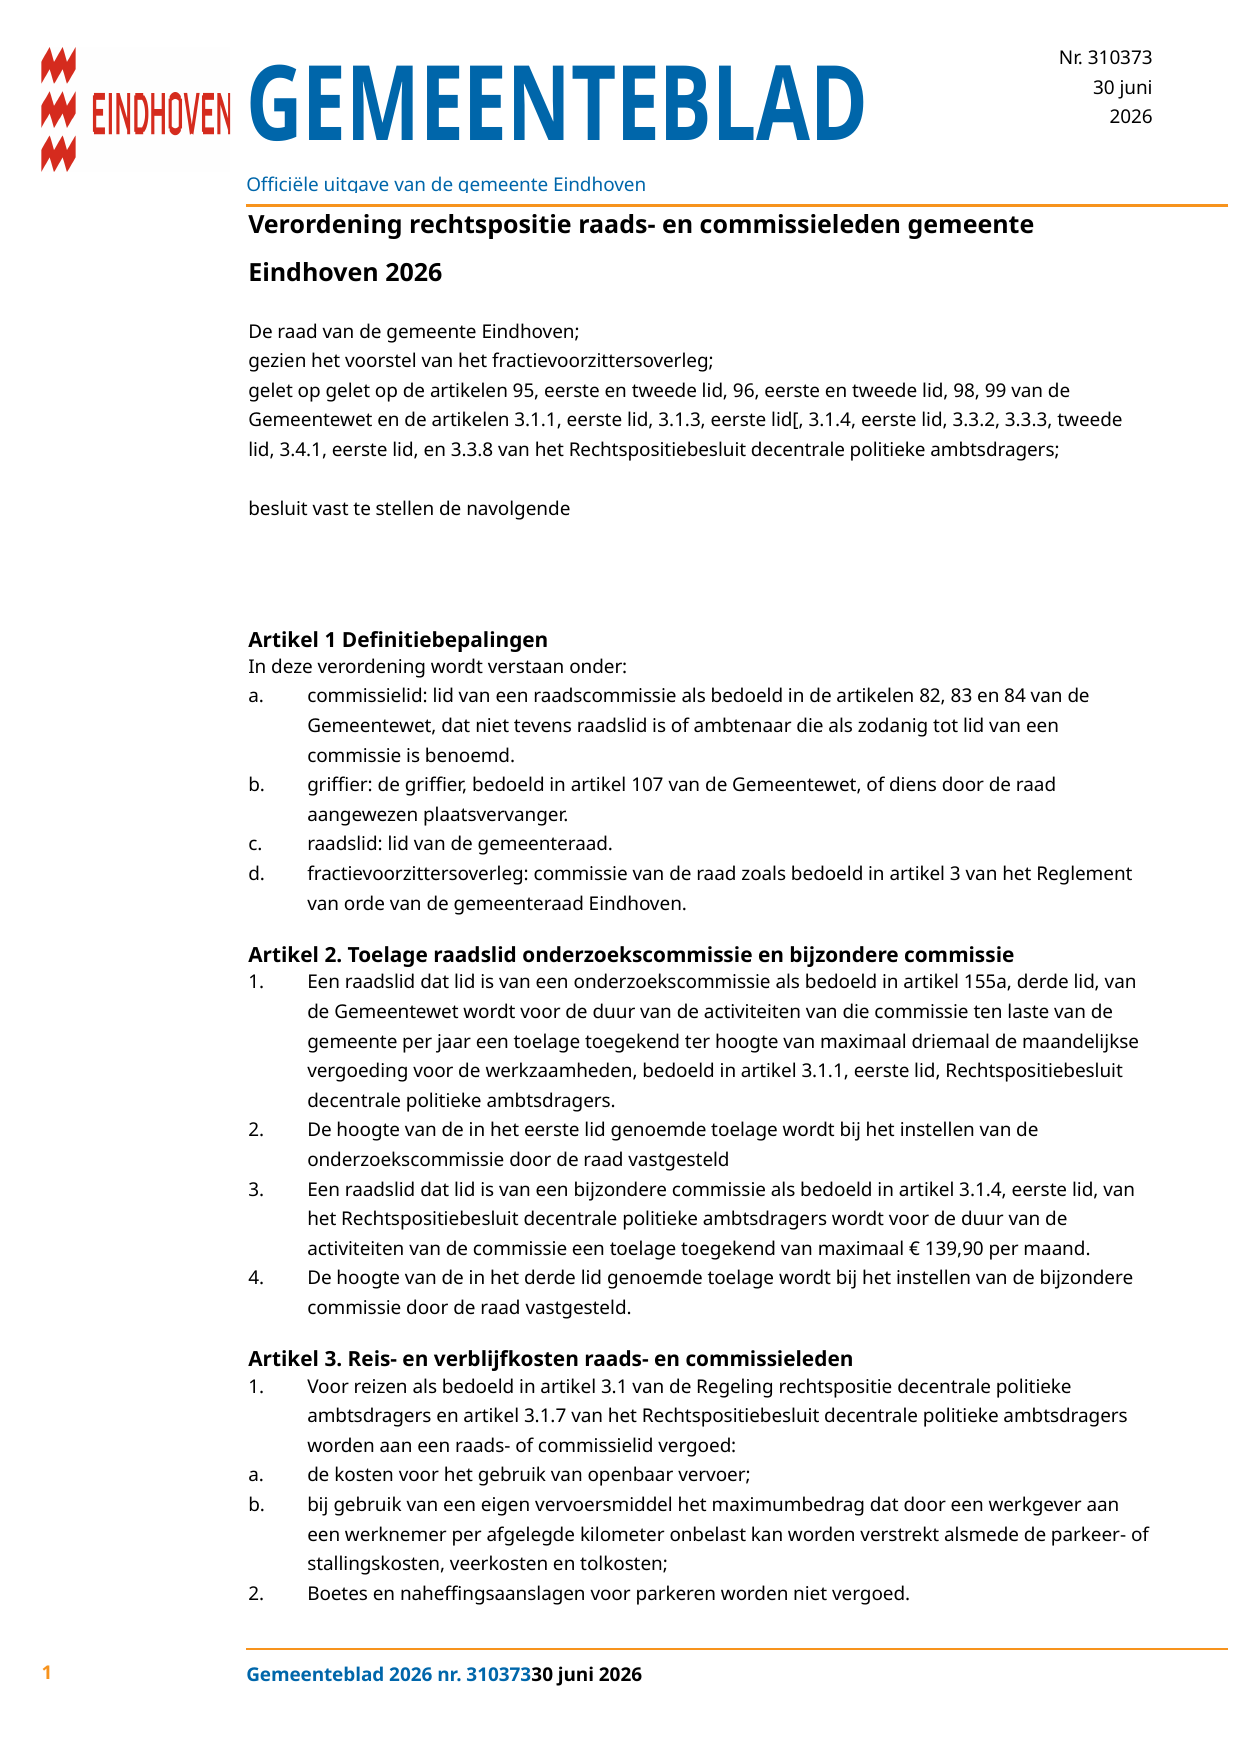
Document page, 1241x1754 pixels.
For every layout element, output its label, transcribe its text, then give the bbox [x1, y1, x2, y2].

list fractievoorzittersoverleg: commissie van de raad zoals bedoeld in artikel 3 van het Reglement van orde van de gemeenteraad Eindhoven. [248, 860, 1152, 916]
text De raad van de gemeente Eindhoven; [248, 318, 1152, 344]
list griffier: de griffier, bedoeld in artikel 107 van de Gemeentewet, of diens door de raad aangewezen plaatsvervanger. [248, 771, 1152, 827]
list raadslid: lid van de gemeenteraad. [248, 831, 1152, 856]
list commissielid: lid van een raadscommissie als bedoeld in de artikelen 82, 83 en 84 van de Gemeentewet, dat niet tevens raadslid is of ambtenaar die als zodanig tot lid van een commissie is benoemd. [248, 683, 1152, 768]
text Artikel 1 Definitiebepalingen [248, 625, 1152, 653]
list De hoogte van de in het derde lid genoemde toelage wordt bij het instellen van de bijzondere commissie door de raad vastgesteld. [248, 1264, 1152, 1320]
list Een raadslid dat lid is van een bijzondere commissie als bedoeld in artikel 3.1.4, eerste lid, van het Rechtspositiebesluit decentrale politieke ambtsdragers wordt voor de duur van de activiteiten van de commissie een toelage toegekend van maximaal € 139,90 per maand. [248, 1176, 1152, 1261]
list Voor reizen als bedoeld in artikel 3.1 van de Regeling rechtspositie decentrale politieke ambtsdragers en artikel 3.1.7 van het Rechtspositiebesluit decentrale politieke ambtsdragers worden aan een raads- of commissielid vergoed: [248, 1373, 1152, 1458]
text In deze verordening wordt verstaan onder: [248, 653, 1152, 679]
list Een raadslid dat lid is van een onderzoekscommissie als bedoeld in artikel 155a, derde lid, van de Gemeentewet wordt voor de duur van de activiteiten van die commissie ten laste van de gemeente per jaar een toelage toegekend ter hoogte van maximaal driemaal de maandelijkse vergoeding voor de werkzaamheden, bedoeld in artikel 3.1.1, eerste lid, Rechtspositiebesluit decentrale politieke ambtsdragers. [248, 969, 1152, 1113]
text Artikel 3. Reis- en verblijfkosten raads- en commissieleden [248, 1344, 1152, 1373]
text Artikel 2. Toelage raadslid onderzoekscommissie en bijzondere commissie [248, 940, 1152, 969]
text gelet op gelet op de artikelen 95, eerste en tweede lid, 96, eerste en tweede lid, 98, 99 van de Gemeentewet en de artikelen 3.1.1, eerste lid, 3.1.3, eerste lid[, 3.1.4, eerste lid, 3.3.2, 3.3.3, tweede lid, 3.4.1, eerste lid, en 3.3.8 van het Rechtspositiebesluit decentrale politieke ambtsdragers; [248, 377, 1152, 462]
list bij gebruik van een eigen vervoersmiddel het maximumbedrag dat door een werkgever aan een werknemer per afgelegde kilometer onbelast kan worden verstrekt alsmede de parkeer- of stallingskosten, veerkosten en tolkosten; [248, 1491, 1152, 1576]
list de kosten voor het gebruik van openbaar vervoer; [248, 1462, 1152, 1487]
picture [41, 47, 231, 172]
list Boetes en naheffingsaanslagen voor parkeren worden niet vergoed. [248, 1580, 1152, 1606]
text Verordening rechtspositie raads- en commissieleden gemeente Eindhoven 2026 [248, 207, 1152, 288]
text besluit vast te stellen de navolgende [248, 495, 1152, 521]
text gezien het voorstel van het fractievoorzittersoverleg; [248, 347, 1152, 373]
list De hoogte van de in het eerste lid genoemde toelage wordt bij het instellen van de onderzoekscommissie door de raad vastgesteld [248, 1117, 1152, 1172]
